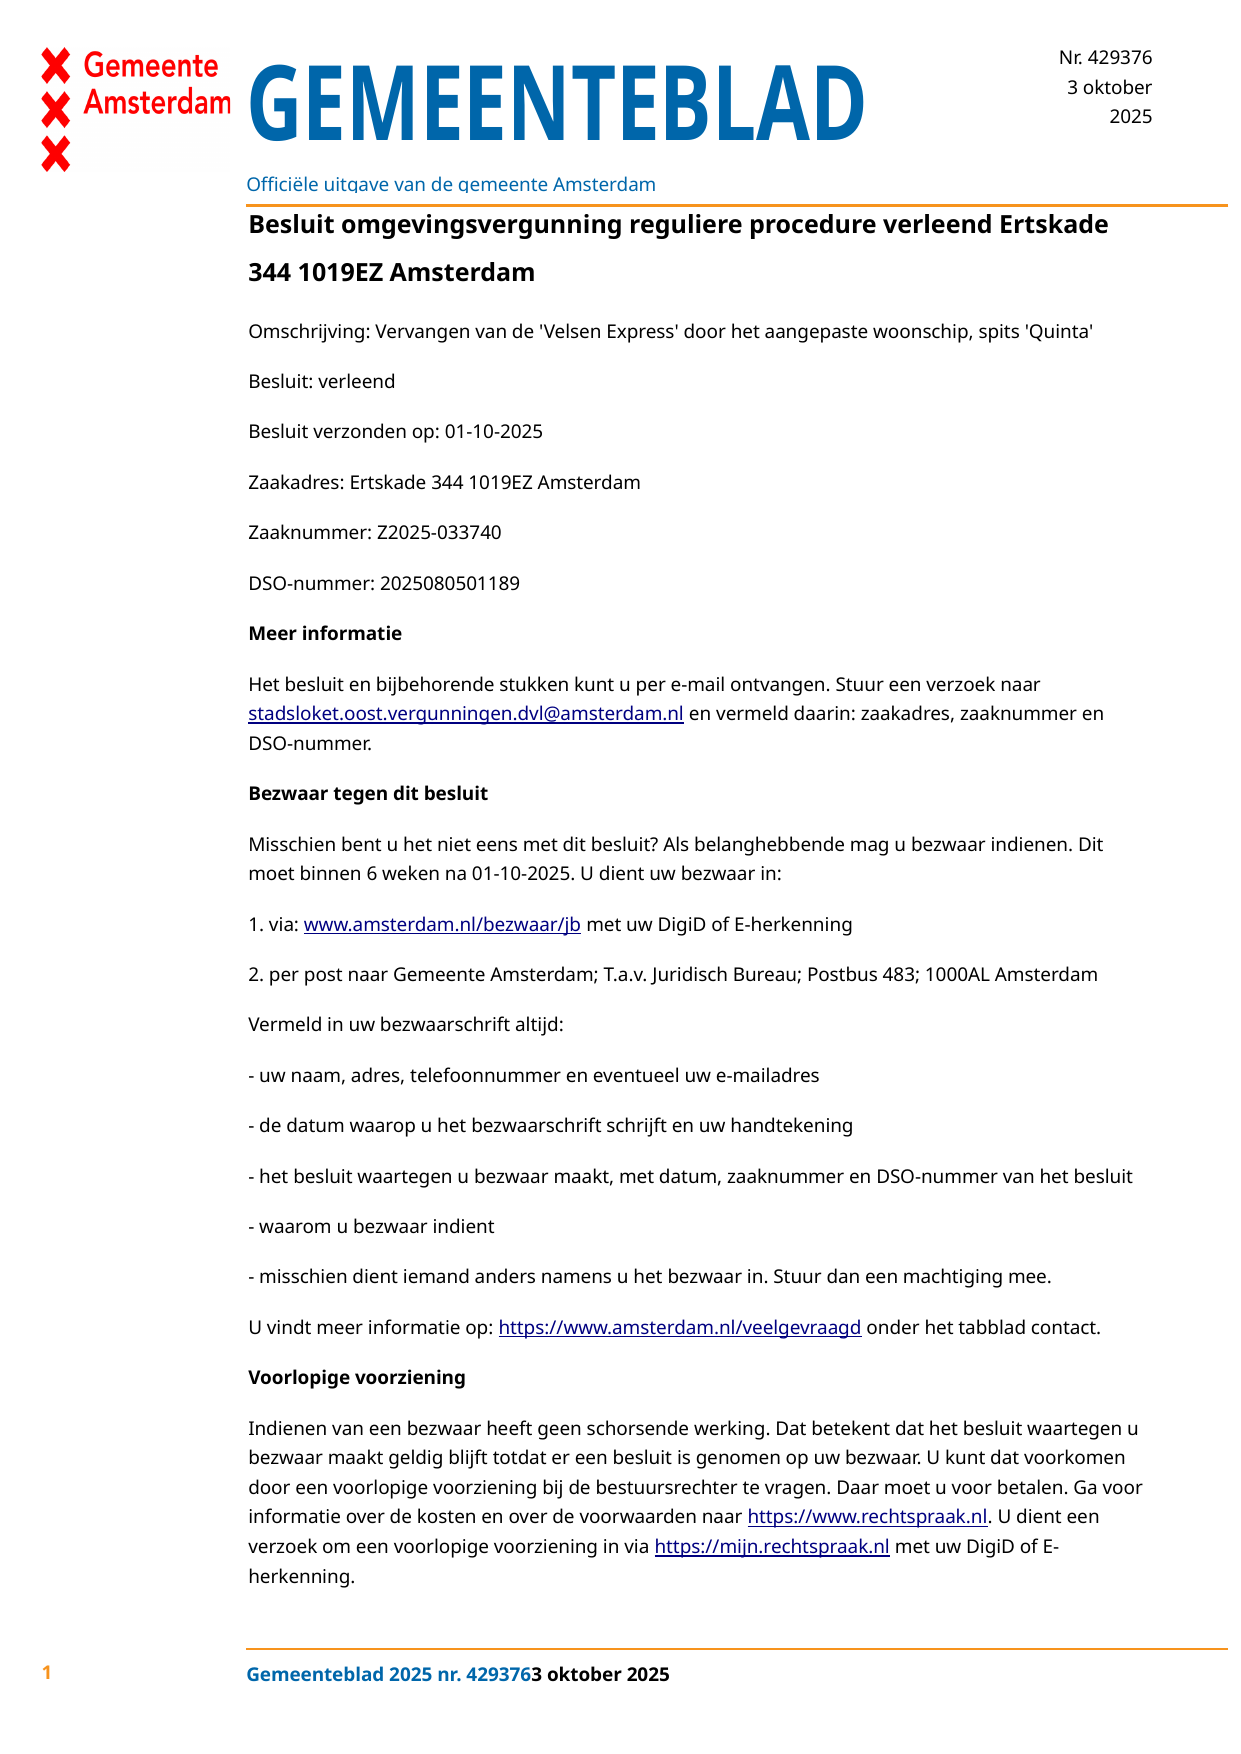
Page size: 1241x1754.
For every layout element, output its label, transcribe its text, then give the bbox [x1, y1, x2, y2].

text Voorlopige voorziening [248, 1364, 1152, 1390]
text - het besluit waartegen u bezwaar maakt, met datum, zaaknummer en DSO-nummer van het besluit [248, 1163, 1152, 1189]
text DSO-nummer: 2025080501189 [248, 570, 1152, 596]
text U vindt meer informatie op: https://www.amsterdam.nl/veelgevraagd onder het tabblad contact. [248, 1314, 1152, 1340]
picture [41, 47, 231, 172]
text Meer informatie [248, 620, 1152, 646]
text Besluit omgevingsvergunning reguliere procedure verleend Ertskade 344 1019EZ Amsterdam [248, 207, 1152, 288]
text Zaakadres: Ertskade 344 1019EZ Amsterdam [248, 469, 1152, 495]
text Vermeld in uw bezwaarschrift altijd: [248, 1012, 1152, 1037]
text 1. via: www.amsterdam.nl/bezwaar/jb met uw DigiD of E-herkenning [248, 911, 1152, 937]
text Misschien bent u het niet eens met dit besluit? Als belanghebbende mag u bezwaar indienen. Dit moet binnen 6 weken na 01-10-2025. U dient uw bezwaar in: [248, 831, 1152, 886]
text Zaaknummer: Z2025-033740 [248, 519, 1152, 545]
text Het besluit en bijbehorende stukken kunt u per e-mail ontvangen. Stuur een verzoek naar stadsloket.oost.vergunningen.dvl@amsterdam.nl en vermeld daarin: zaakadres, zaaknummer en DSO-nummer. [248, 671, 1152, 756]
text Omschrijving: Vervangen van de 'Velsen Express' door het aangepaste woonschip, spits 'Quinta' [248, 318, 1152, 344]
text - misschien dient iemand anders namens u het bezwaar in. Stuur dan een machtiging mee. [248, 1264, 1152, 1289]
text Besluit: verleend [248, 368, 1152, 394]
text Bezwaar tegen dit besluit [248, 780, 1152, 806]
text Besluit verzonden op: 01-10-2025 [248, 419, 1152, 444]
text - de datum waarop u het bezwaarschrift schrijft en uw handtekening [248, 1112, 1152, 1138]
text 2. per post naar Gemeente Amsterdam; T.a.v. Juridisch Bureau; Postbus 483; 1000AL Amsterdam [248, 961, 1152, 987]
text - uw naam, adres, telefoonnummer en eventueel uw e-mailadres [248, 1062, 1152, 1088]
text - waarom u bezwaar indient [248, 1213, 1152, 1239]
text Indienen van een bezwaar heeft geen schorsende werking. Dat betekent dat het besluit waartegen u bezwaar maakt geldig blijft totdat er een besluit is genomen op uw bezwaar. U kunt dat voorkomen door een voorlopige voorziening bij de bestuursrechter te vragen. Daar moet u voor betalen. Ga voor informatie over de kosten en over de voorwaarden naar https://www.rechtspraak.nl. U dient een verzoek om een voorlopige voorziening in via https://mijn.rechtspraak.nl met uw DigiD of E-herkenning. [248, 1415, 1152, 1589]
